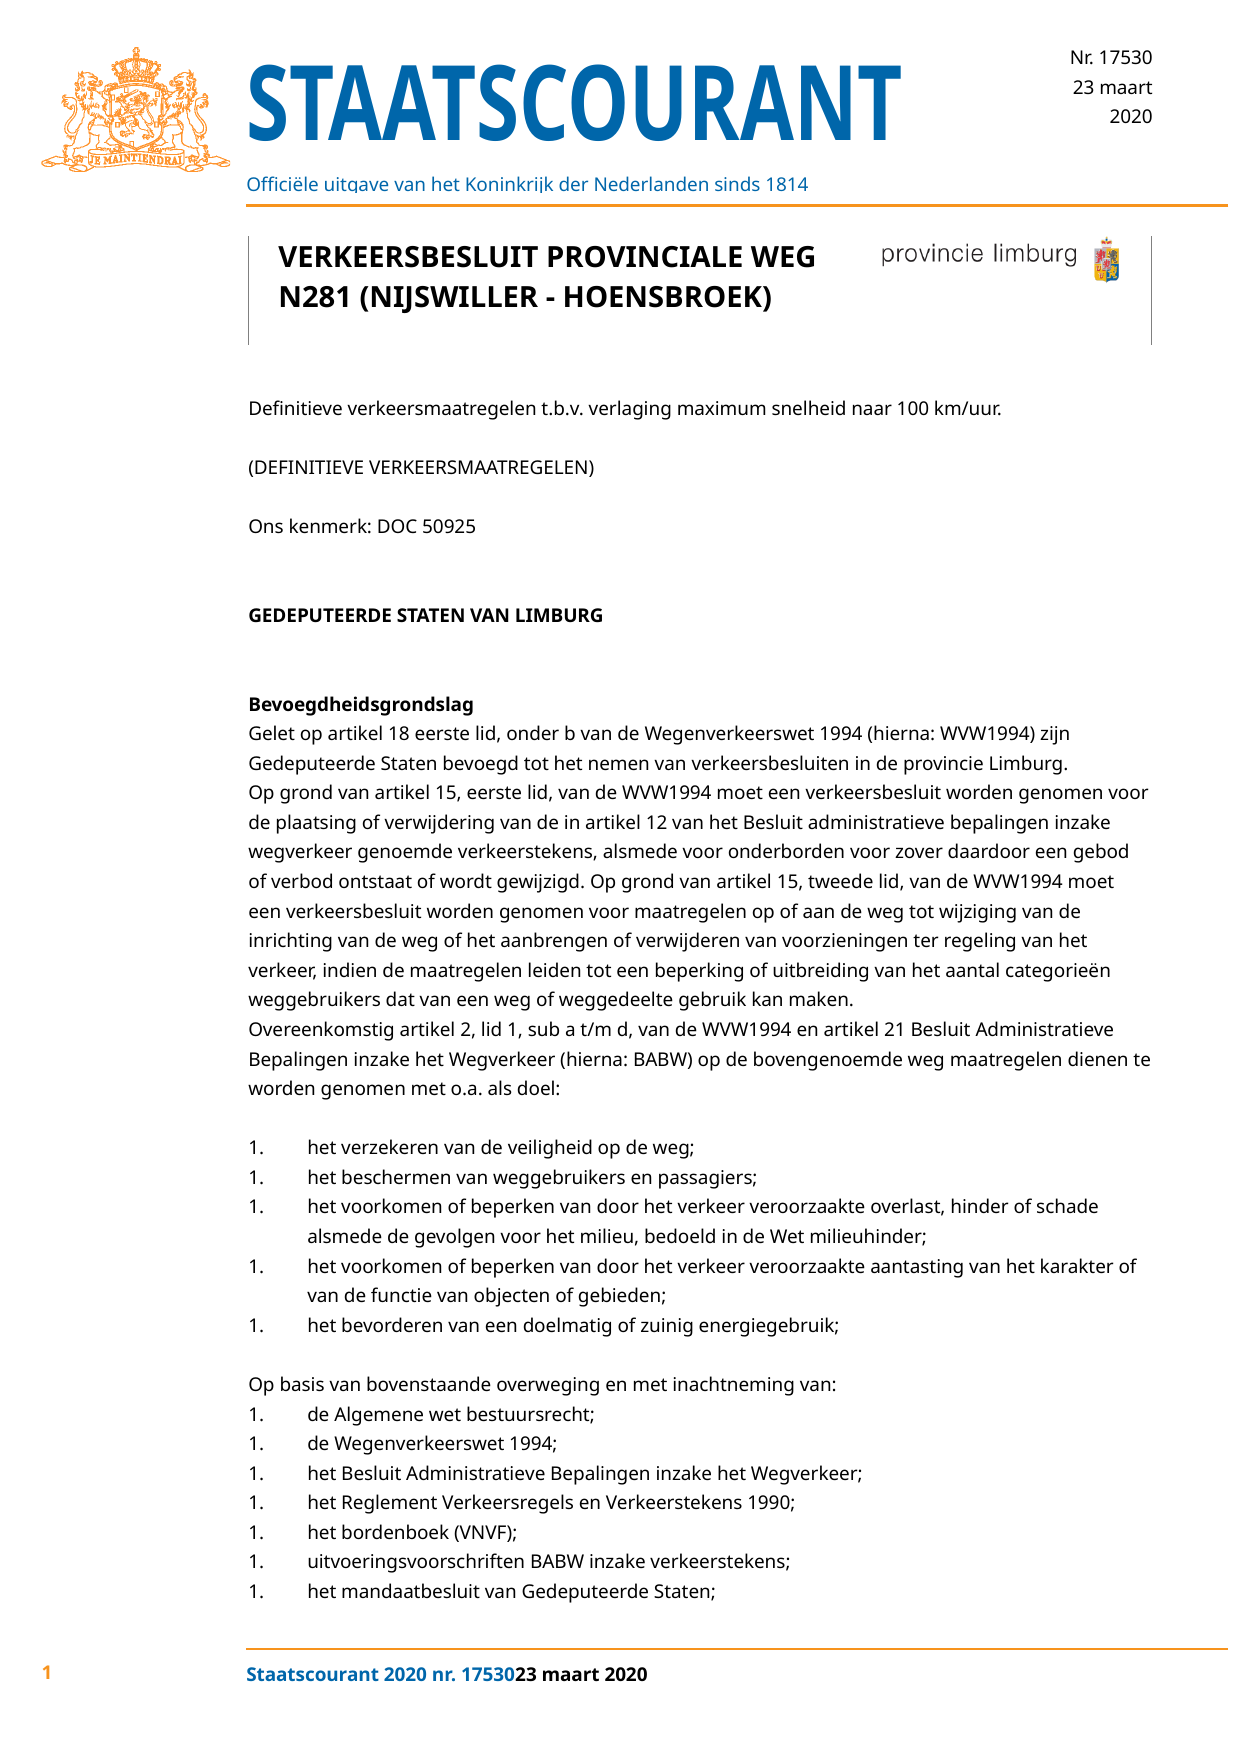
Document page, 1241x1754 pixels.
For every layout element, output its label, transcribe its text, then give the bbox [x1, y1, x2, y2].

text Definitieve verkeersmaatregelen t.b.v. verlaging maximum snelheid naar 100 km/uur. [248, 395, 1152, 421]
list de Wegenverkeerswet 1994; [248, 1430, 1152, 1456]
list het voorkomen of beperken van door het verkeer veroorzaakte overlast, hinder of schade alsmede de gevolgen voor het milieu, bedoeld in de Wet milieuhinder; [248, 1194, 1152, 1249]
picture [882, 236, 1119, 284]
picture [41, 47, 231, 172]
list het verzekeren van de veiligheid op de weg; [248, 1134, 1152, 1160]
table_header VERKEERSBESLUIT PROVINCIALE WEG N281 (NIJSWILLER - HOENSBROEK) [249, 236, 850, 345]
table_header [1119, 236, 1151, 283]
text (DEFINITIEVE VERKEERSMAATREGELEN) [248, 454, 1152, 480]
list het Besluit Administratie­ve Bepa­lingen inzake het Weg­ver­keer; [248, 1460, 1152, 1486]
text Op basis van bovenstaande overweging en met inachtneming van: [248, 1371, 1152, 1397]
table_header [850, 236, 882, 283]
list de Algemene wet bestuursrecht; [248, 1401, 1152, 1427]
list het beschermen van weggebruikers en passagiers; [248, 1164, 1152, 1190]
list het voorkomen of beperken van door het verkeer veroorzaakte aantasting van het karakter of van de functie van objecten of gebieden; [248, 1253, 1152, 1308]
table_header [850, 284, 1151, 345]
text Gelet op artikel 18 eerste lid, onder b van de Wegenverkeerswet 1994 (hierna: WVW1994) zijn Gedeputeerde Staten bevoegd tot het nemen van ver­keersbe­sluiten in de provincie Limburg. [248, 720, 1152, 776]
text Bevoegdheidsgrondslag [248, 691, 1152, 717]
list uitvoeringsvoorschriften BABW inzake verkeerstekens; [248, 1549, 1152, 1574]
text Overeenkomstig artikel 2, lid 1, sub a t/m d, van de WVW1994 en artikel 21 Besluit Administratieve Bepalingen inzake het Wegverkeer (hierna: BABW) op de bovengenoemde weg maatregelen dienen te worden genomen met o.a. als doel: [248, 1016, 1152, 1101]
text Ons kenmerk: DOC 50925 [248, 513, 1152, 539]
list het bevorderen van een doelmatig of zuinig energiegebruik; [248, 1312, 1152, 1338]
list het bordenboek (VNVF); [248, 1519, 1152, 1545]
text Op grond van artikel 15, eerste lid, van de WVW1994 moet een verkeersbesluit worden genomen voor de plaatsing of verwijdering van de in artikel 12 van het Besluit administratieve bepalingen inzake wegverkeer genoemde verkeerstekens, alsmede voor onderborden voor zover daardoor een gebod of verbod ontstaat of wordt gewijzigd. Op grond van artikel 15, tweede lid, van de WVW1994 moet een verkeersbesluit worden genomen voor maatregelen op of aan de weg tot wijziging van de inrichting van de weg of het aanbrengen of verwijderen van voorzieningen ter regeling van het verkeer, indien de maatregelen leiden tot een beperking of uitbreiding van het aantal categorieën weggebruikers dat van een weg of weggedeelte gebruik kan maken. [248, 779, 1152, 1012]
text GEDEPUTEERDE STATEN VAN LIMBURG [248, 602, 1152, 628]
list het mandaatbesluit van Gedeputeerde Staten; [248, 1578, 1152, 1604]
list het Reglement Verkeersregels en Verkeerstekens 1990; [248, 1489, 1152, 1515]
